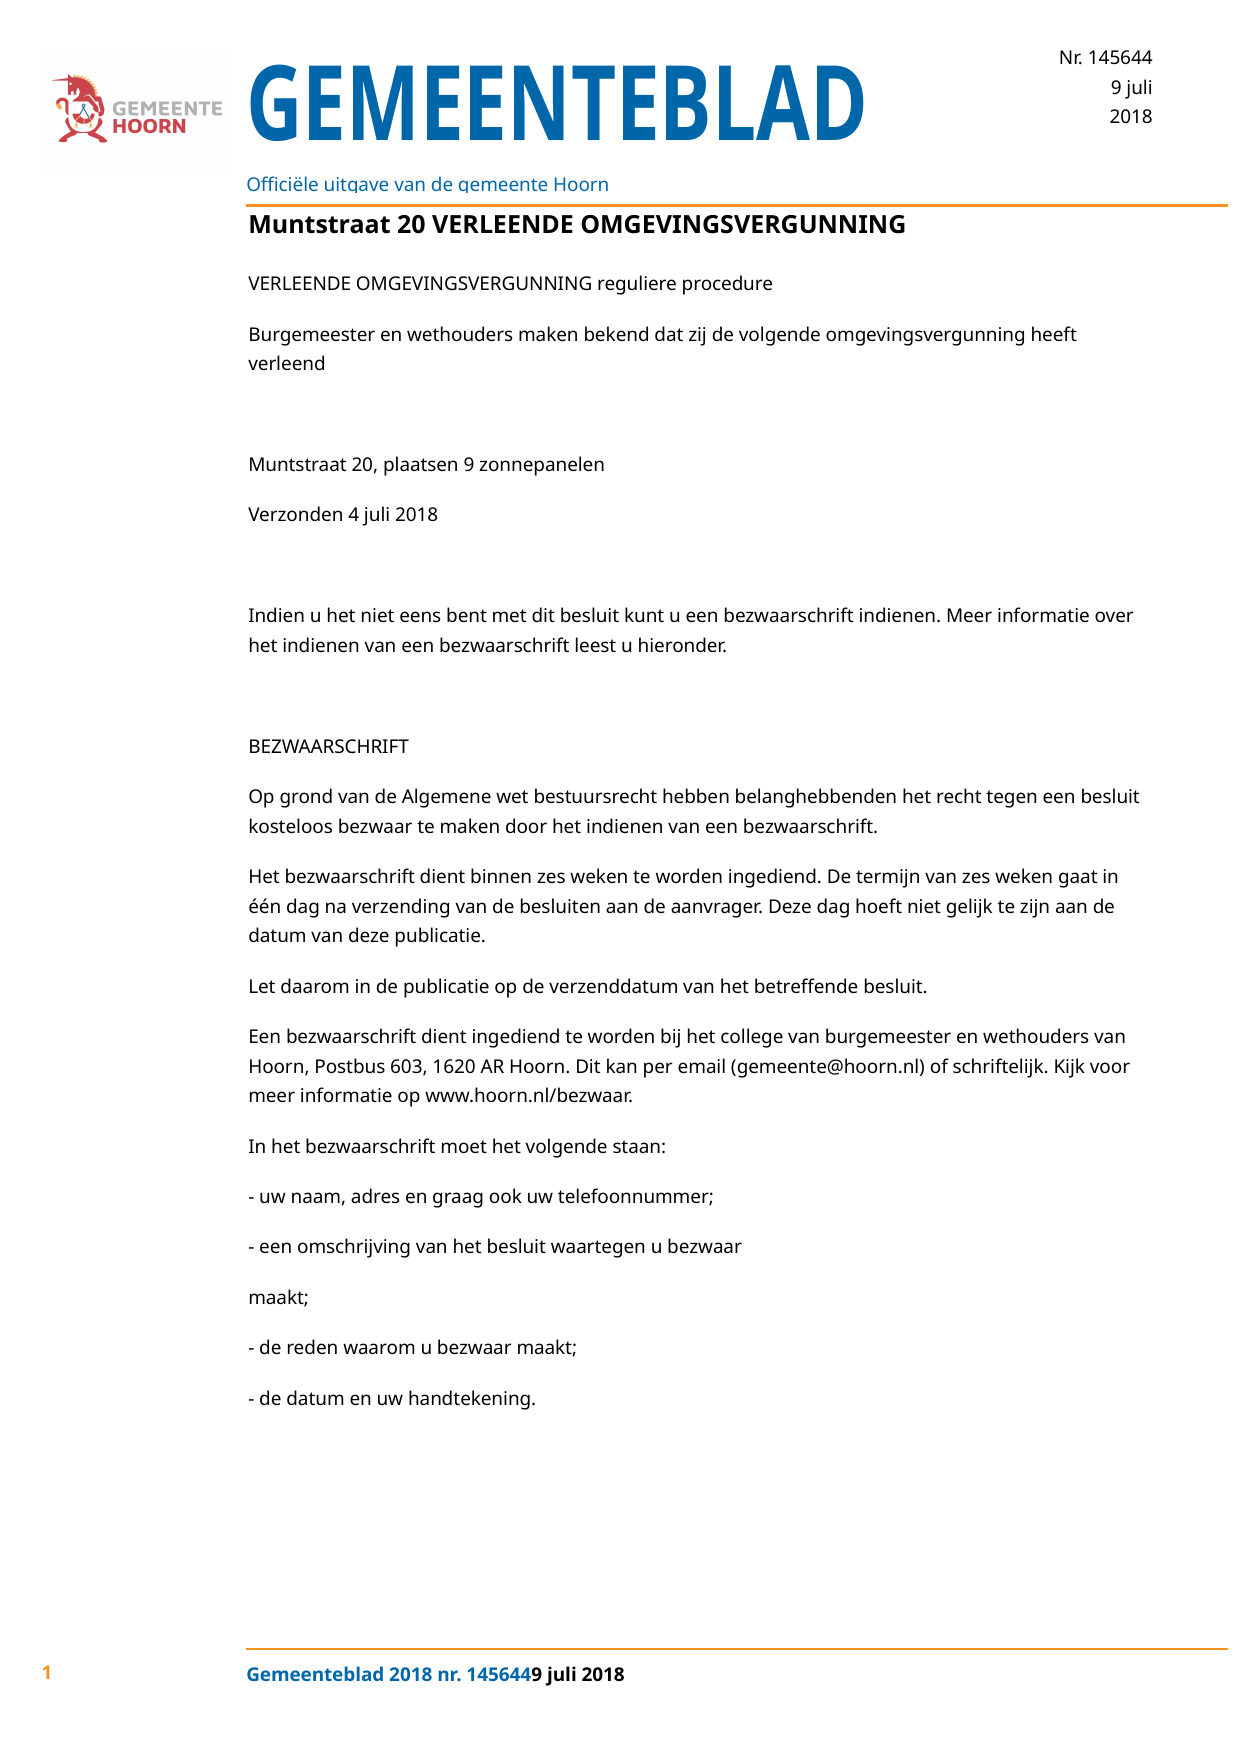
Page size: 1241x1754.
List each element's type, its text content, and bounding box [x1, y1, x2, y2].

text Burgemeester en wethouders maken bekend dat zij de volgende omgevingsvergunning heeft verleend [248, 321, 1152, 376]
text Een bezwaarschrift dient ingediend te worden bij het college van burgemeester en wethouders van Hoorn, Postbus 603, 1620 AR Hoorn. Dit kan per email (gemeente@hoorn.nl) of schriftelijk. Kijk voor meer informatie op www.hoorn.nl/bezwaar. [248, 1023, 1152, 1108]
picture [41, 47, 231, 172]
text In het bezwaarschrift moet het volgende staan: [248, 1133, 1152, 1158]
text maakt; [248, 1284, 1152, 1310]
text Het bezwaarschrift dient binnen zes weken te worden ingediend. De termijn van zes weken gaat in één dag na verzending van de besluiten aan de aanvrager. Deze dag hoeft niet gelijk te zijn aan de datum van deze publicatie. [248, 863, 1152, 948]
text Let daarom in de publicatie op de verzenddatum van het betreffende besluit. [248, 973, 1152, 998]
text VERLEENDE OMGEVINGSVERGUNNING reguliere procedure [248, 270, 1152, 296]
text - uw naam, adres en graag ook uw telefoonnummer; [248, 1183, 1152, 1209]
text Muntstraat 20, plaatsen 9 zonnepanelen [248, 451, 1152, 477]
text - de reden waarom u bezwaar maakt; [248, 1334, 1152, 1360]
text BEZWAARSCHRIFT [248, 733, 1152, 758]
text Verzonden 4 juli 2018 [248, 502, 1152, 527]
text - de datum en uw handtekening. [248, 1385, 1152, 1411]
text Op grond van de Algemene wet bestuursrecht hebben belanghebbenden het recht tegen een besluit kosteloos bezwaar te maken door het indienen van een bezwaarschrift. [248, 783, 1152, 838]
text Muntstraat 20 VERLEENDE OMGEVINGSVERGUNNING [248, 207, 1152, 241]
text - een omschrijving van het besluit waartegen u bezwaar [248, 1234, 1152, 1259]
text Indien u het niet eens bent met dit besluit kunt u een bezwaarschrift indienen. Meer informatie over het indienen van een bezwaarschrift leest u hieronder. [248, 602, 1152, 658]
